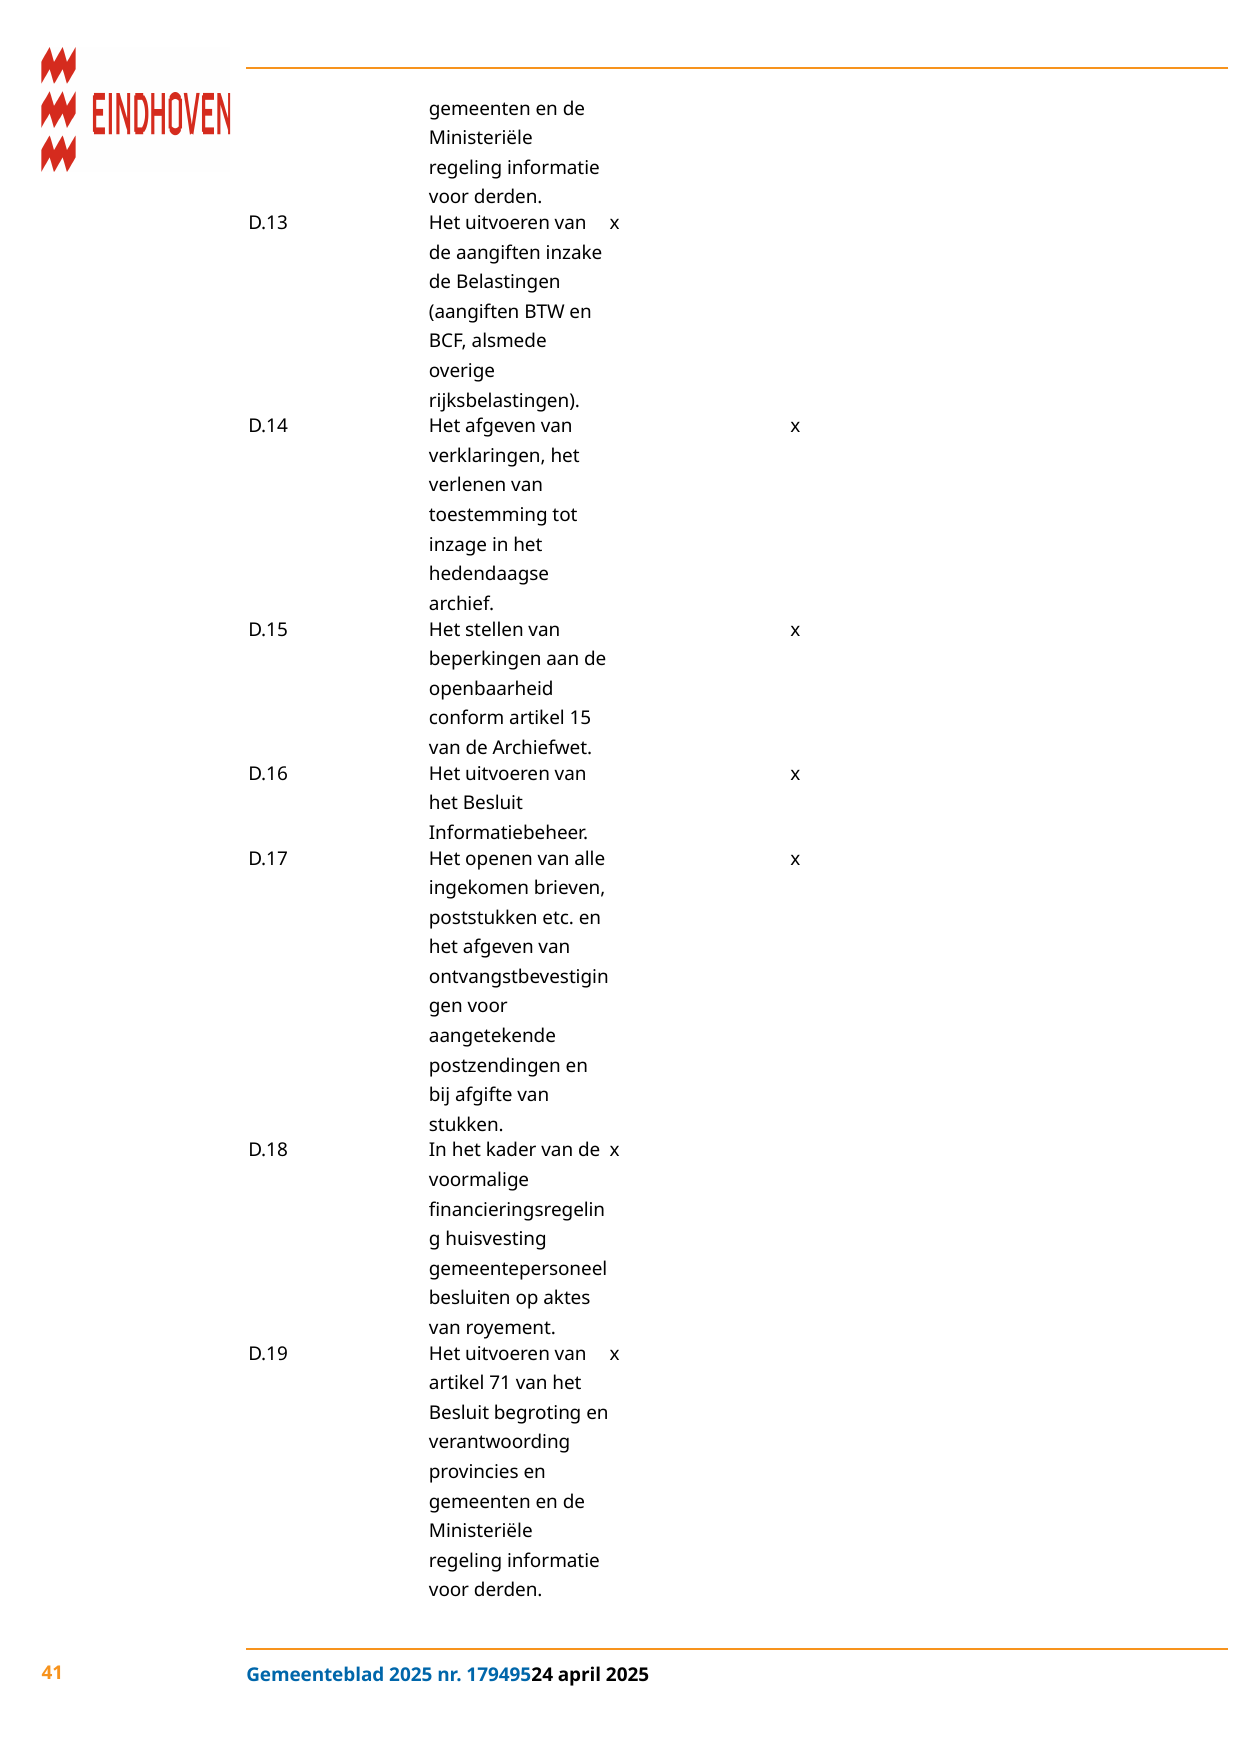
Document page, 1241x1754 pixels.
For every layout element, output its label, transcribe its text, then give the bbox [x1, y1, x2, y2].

table_cell x [609, 209, 790, 412]
table_cell [248, 95, 429, 209]
table_cell [609, 413, 790, 616]
table_cell [971, 760, 1152, 845]
table_cell x [790, 616, 971, 760]
table_cell [609, 616, 790, 760]
table_cell Het uitvoeren van artikel 71 van het Besluit begroting en verantwoording provincies en gemeenten en de Ministeriële regeling informatie voor derden. [429, 1340, 609, 1602]
table_cell x [609, 1137, 790, 1340]
table_cell D.13 [248, 209, 429, 412]
table_cell [971, 413, 1152, 616]
table_cell Het uitvoeren van het Besluit Informatiebeheer. [429, 760, 609, 845]
table_cell x [790, 845, 971, 1137]
table_cell D.18 [248, 1137, 429, 1340]
table_cell [790, 1340, 971, 1602]
table_cell [971, 1340, 1152, 1602]
table_cell Het uitvoeren van de aangiften inzake de Belastingen (aangiften BTW en BCF, alsmede overige rijksbelastingen). [429, 209, 609, 412]
table_cell D.14 [248, 413, 429, 616]
table_cell [971, 1137, 1152, 1340]
table_cell x [790, 413, 971, 616]
table_cell [971, 845, 1152, 1137]
table_cell x [790, 760, 971, 845]
table_cell Het afgeven van verklaringen, het verlenen van toestemming tot inzage in het hedendaagse archief. [429, 413, 609, 616]
table_cell D.17 [248, 845, 429, 1137]
table_cell [971, 95, 1152, 209]
picture [41, 47, 231, 172]
table_cell [790, 209, 971, 412]
table_cell Het stellen van beperkingen aan de openbaarheid conform artikel 15 van de Archiefwet. [429, 616, 609, 760]
table_cell [790, 95, 971, 209]
table_cell [609, 95, 790, 209]
table_cell [609, 760, 790, 845]
table_cell [971, 616, 1152, 760]
table_cell Het openen van alle ingekomen brieven, poststukken etc. en het afgeven van ontvangstbevestigingen voor aangetekende postzendingen en bij afgifte van stukken. [429, 845, 609, 1137]
table_cell D.19 [248, 1340, 429, 1602]
table_cell x [609, 1340, 790, 1602]
table_cell In het kader van de voormalige financieringsregeling huisvesting gemeentepersoneel besluiten op aktes van royement. [429, 1137, 609, 1340]
table_cell D.15 [248, 616, 429, 760]
table_cell [971, 209, 1152, 412]
table_cell gemeenten en de Ministeriële regeling informatie voor derden. [429, 95, 609, 209]
table_cell [790, 1137, 971, 1340]
table_cell D.16 [248, 760, 429, 845]
table_cell [609, 845, 790, 1137]
